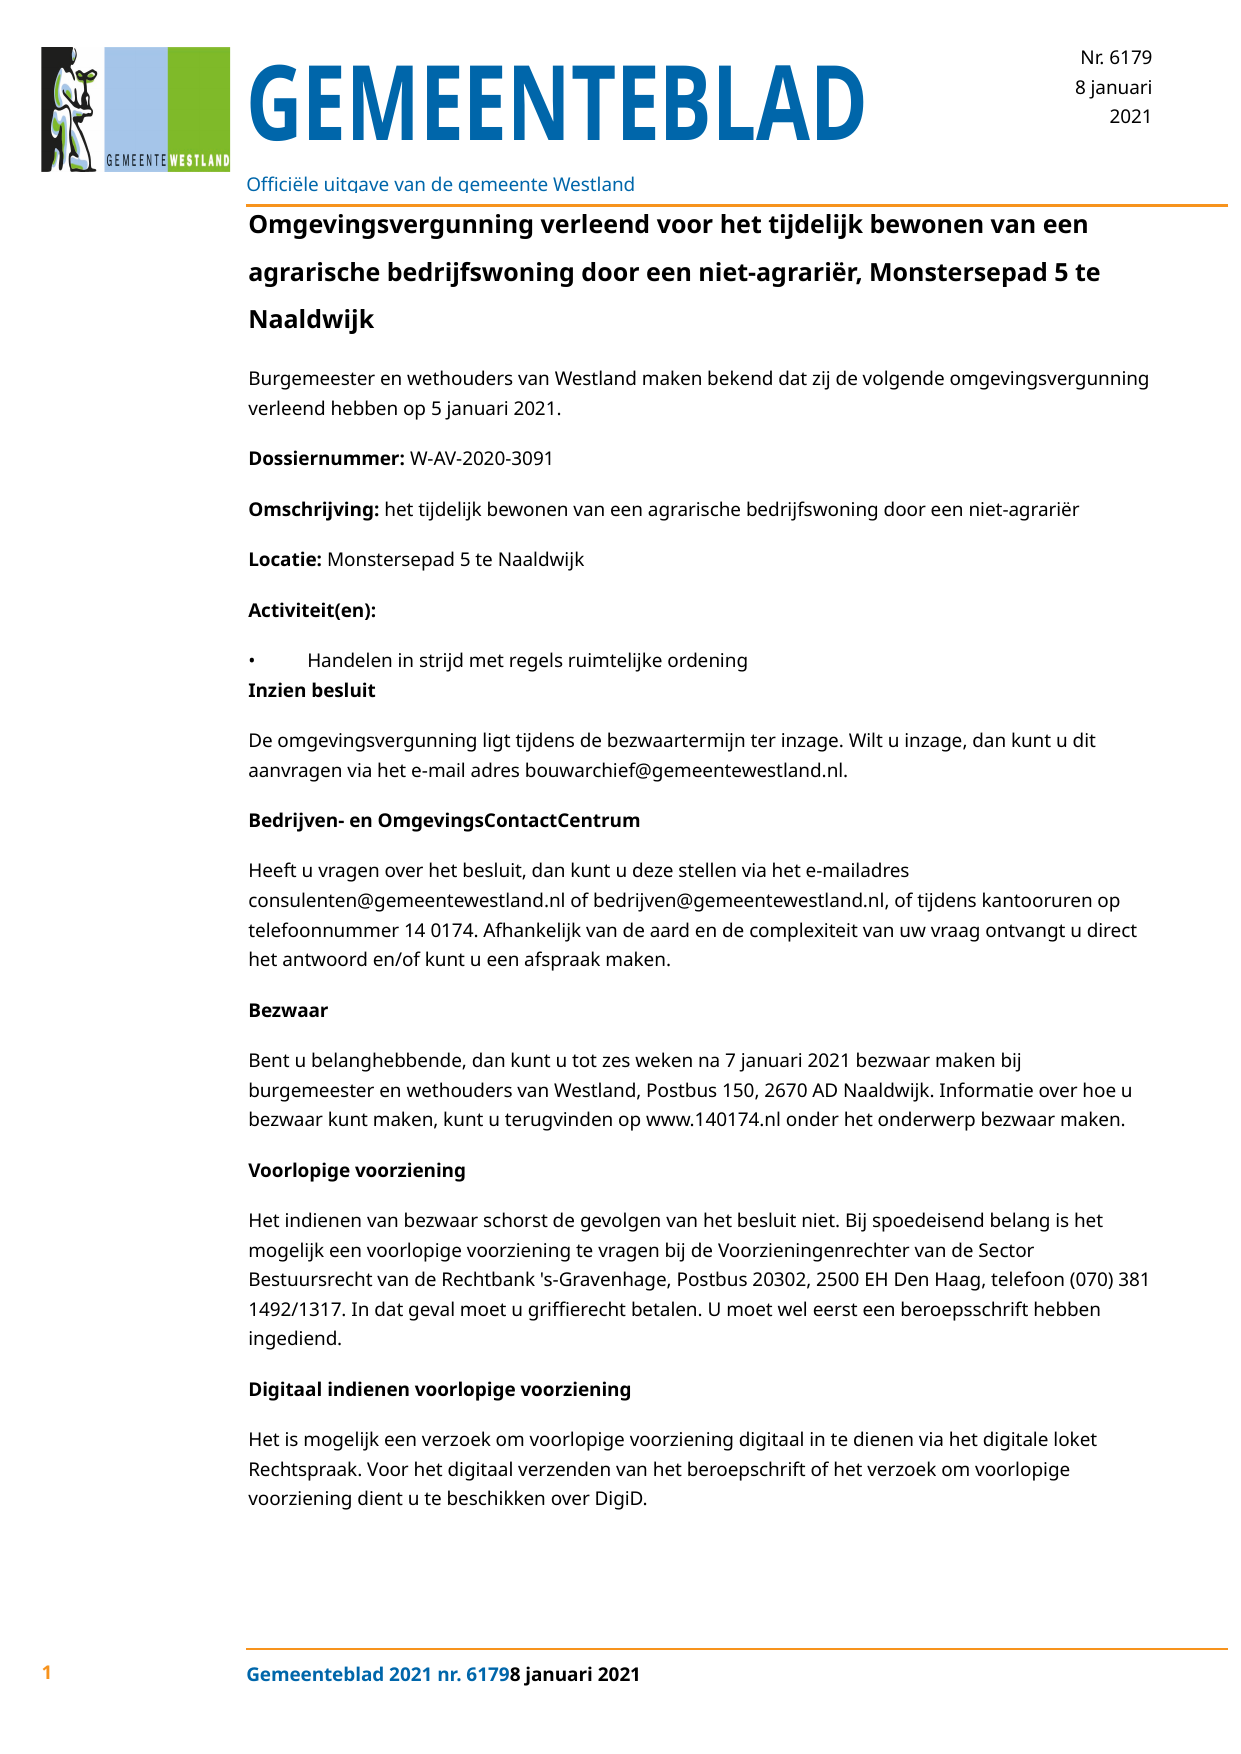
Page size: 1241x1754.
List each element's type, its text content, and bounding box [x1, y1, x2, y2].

text Het is mogelijk een verzoek om voorlopige voorziening digitaal in te dienen via het digitale loket Rechtspraak. Voor het digitaal verzenden van het beroepschrift of het verzoek om voorlopige voorziening dient u te beschikken over DigiD. [248, 1426, 1152, 1511]
text Omgevingsvergunning verleend voor het tijdelijk bewonen van een agrarische bedrijfswoning door een niet-agrariër, Monstersepad 5 te Naaldwijk [248, 207, 1152, 336]
text Het indienen van bezwaar schorst de gevolgen van het besluit niet. Bij spoedeisend belang is het mogelijk een voorlopige voorziening te vragen bij de Voorzieningenrechter van de Sector Bestuursrecht van de Rechtbank 's-Gravenhage, Postbus 20302, 2500 EH Den Haag, telefoon (070) 381 1492/1317. In dat geval moet u griffierecht betalen. U moet wel eerst een beroepsschrift hebben ingediend. [248, 1207, 1152, 1351]
text Voorlopige voorziening [248, 1157, 1152, 1182]
text Burgemeester en wethouders van Westland maken bekend dat zij de volgende omgevingsvergunning verleend hebben op 5 januari 2021. [248, 366, 1152, 421]
text Dossiernummer: W-AV-2020-3091 [248, 446, 1152, 471]
text Heeft u vragen over het besluit, dan kunt u deze stellen via het e-mailadres consulenten@gemeentewestland.nl of bedrijven@gemeentewestland.nl, of tijdens kantooruren op telefoonnummer 14 0174. Afhankelijk van de aard en de complexiteit van uw vraag ontvangt u direct het antwoord en/of kunt u een afspraak maken. [248, 858, 1152, 972]
text De omgevingsvergunning ligt tijdens de bezwaartermijn ter inzage. Wilt u inzage, dan kunt u dit aanvragen via het e-mail adres bouwarchief@gemeentewestland.nl. [248, 727, 1152, 782]
text Bezwaar [248, 997, 1152, 1022]
text Inzien besluit [248, 677, 1152, 702]
text Activiteit(en): [248, 597, 1152, 622]
text Bedrijven- en OmgevingsContactCentrum [248, 807, 1152, 833]
text Digitaal indienen voorlopige voorziening [248, 1376, 1152, 1402]
picture [41, 47, 231, 172]
text Omschrijving: het tijdelijk bewonen van een agrarische bedrijfswoning door een niet-agrariër [248, 496, 1152, 522]
list Handelen in strijd met regels ruimtelijke ordening [248, 647, 1152, 673]
text Bent u belanghebbende, dan kunt u tot zes weken na 7 januari 2021 bezwaar maken bij burgemeester en wethouders van Westland, Postbus 150, 2670 AD Naaldwijk. Informatie over hoe u bezwaar kunt maken, kunt u terugvinden op www.140174.nl onder het onderwerp bezwaar maken. [248, 1047, 1152, 1132]
text Locatie: Monstersepad 5 te Naaldwijk [248, 546, 1152, 572]
